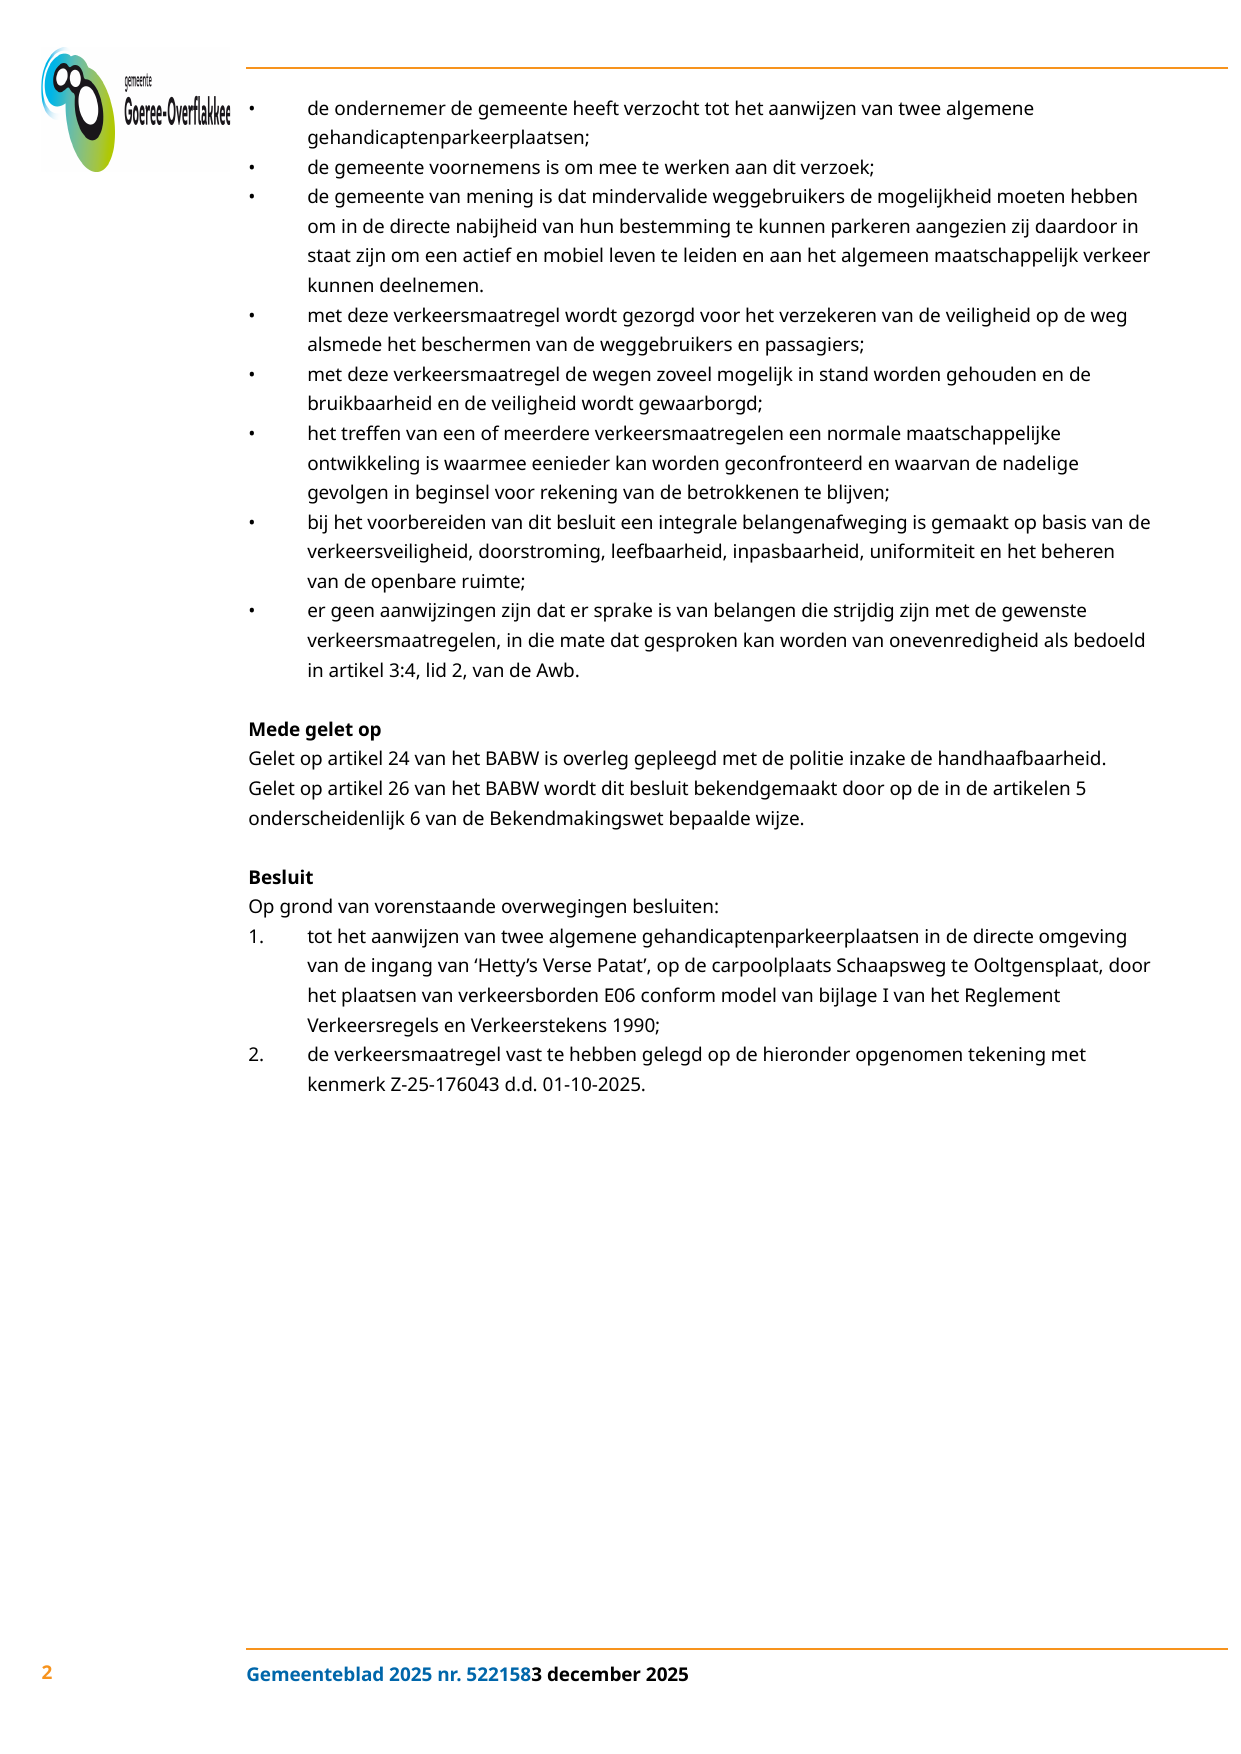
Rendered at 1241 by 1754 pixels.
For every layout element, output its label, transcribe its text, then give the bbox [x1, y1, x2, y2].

list met deze verkeersmaatregel de wegen zoveel mogelijk in stand worden gehouden en de bruikbaarheid en de veiligheid wordt gewaarborgd; [248, 361, 1152, 416]
text Op grond van vorenstaande overwegingen besluiten: [248, 893, 1152, 919]
text Mede gelet op [248, 716, 1152, 742]
list met deze verkeersmaatregel wordt gezorgd voor het verzekeren van de veiligheid op de weg alsmede het beschermen van de weggebruikers en passagiers; [248, 302, 1152, 357]
list de verkeersmaatregel vast te hebben gelegd op de hieronder opgenomen tekening met kenmerk Z-25-176043 d.d. 01-10-2025. [248, 1041, 1152, 1097]
list de ondernemer de gemeente heeft verzocht tot het aanwijzen van twee algemene gehandicaptenparkeerplaatsen; [248, 95, 1152, 150]
list tot het aanwijzen van twee algemene gehandicaptenparkeerplaatsen in de directe omgeving van de ingang van ‘Hetty’s Verse Patat’, op de carpoolplaats Schaapsweg te Ooltgensplaat, door het plaatsen van verkeersborden E06 conform model van bijlage I van het Reglement Verkeersregels en Verkeerstekens 1990; [248, 923, 1152, 1038]
list er geen aanwijzingen zijn dat er sprake is van belangen die strijdig zijn met de gewenste verkeersmaatregelen, in die mate dat gesproken kan worden van onevenredigheid als bedoeld in artikel 3:4, lid 2, van de Awb. [248, 598, 1152, 683]
text Gelet op artikel 26 van het BABW wordt dit besluit bekendgemaakt door op de in de artikelen 5 onderscheidenlijk 6 van de Bekendmakingswet bepaalde wijze. [248, 775, 1152, 831]
list het treffen van een of meerdere verkeersmaatregelen een normale maatschappelijke ontwikkeling is waarmee eenieder kan worden geconfronteerd en waarvan de nadelige gevolgen in beginsel voor rekening van de betrokkenen te blijven; [248, 420, 1152, 505]
list de gemeente voornemens is om mee te werken aan dit verzoek; [248, 154, 1152, 180]
text Gelet op artikel 24 van het BABW is overleg gepleegd met de politie inzake de handhaafbaarheid. [248, 746, 1152, 771]
text Besluit [248, 864, 1152, 890]
list de gemeente van mening is dat mindervalide weggebruikers de mogelijkheid moeten hebben om in de directe nabijheid van hun bestemming te kunnen parkeren aangezien zij daardoor in staat zijn om een actief en mobiel leven te leiden en aan het algemeen maatschappelijk verkeer kunnen deelnemen. [248, 183, 1152, 298]
list bij het voorbereiden van dit besluit een integrale belangenafweging is gemaakt op basis van de verkeersveiligheid, doorstroming, leefbaarheid, inpasbaarheid, uniformiteit en het beheren van de openbare ruimte; [248, 509, 1152, 594]
picture [41, 47, 231, 172]
